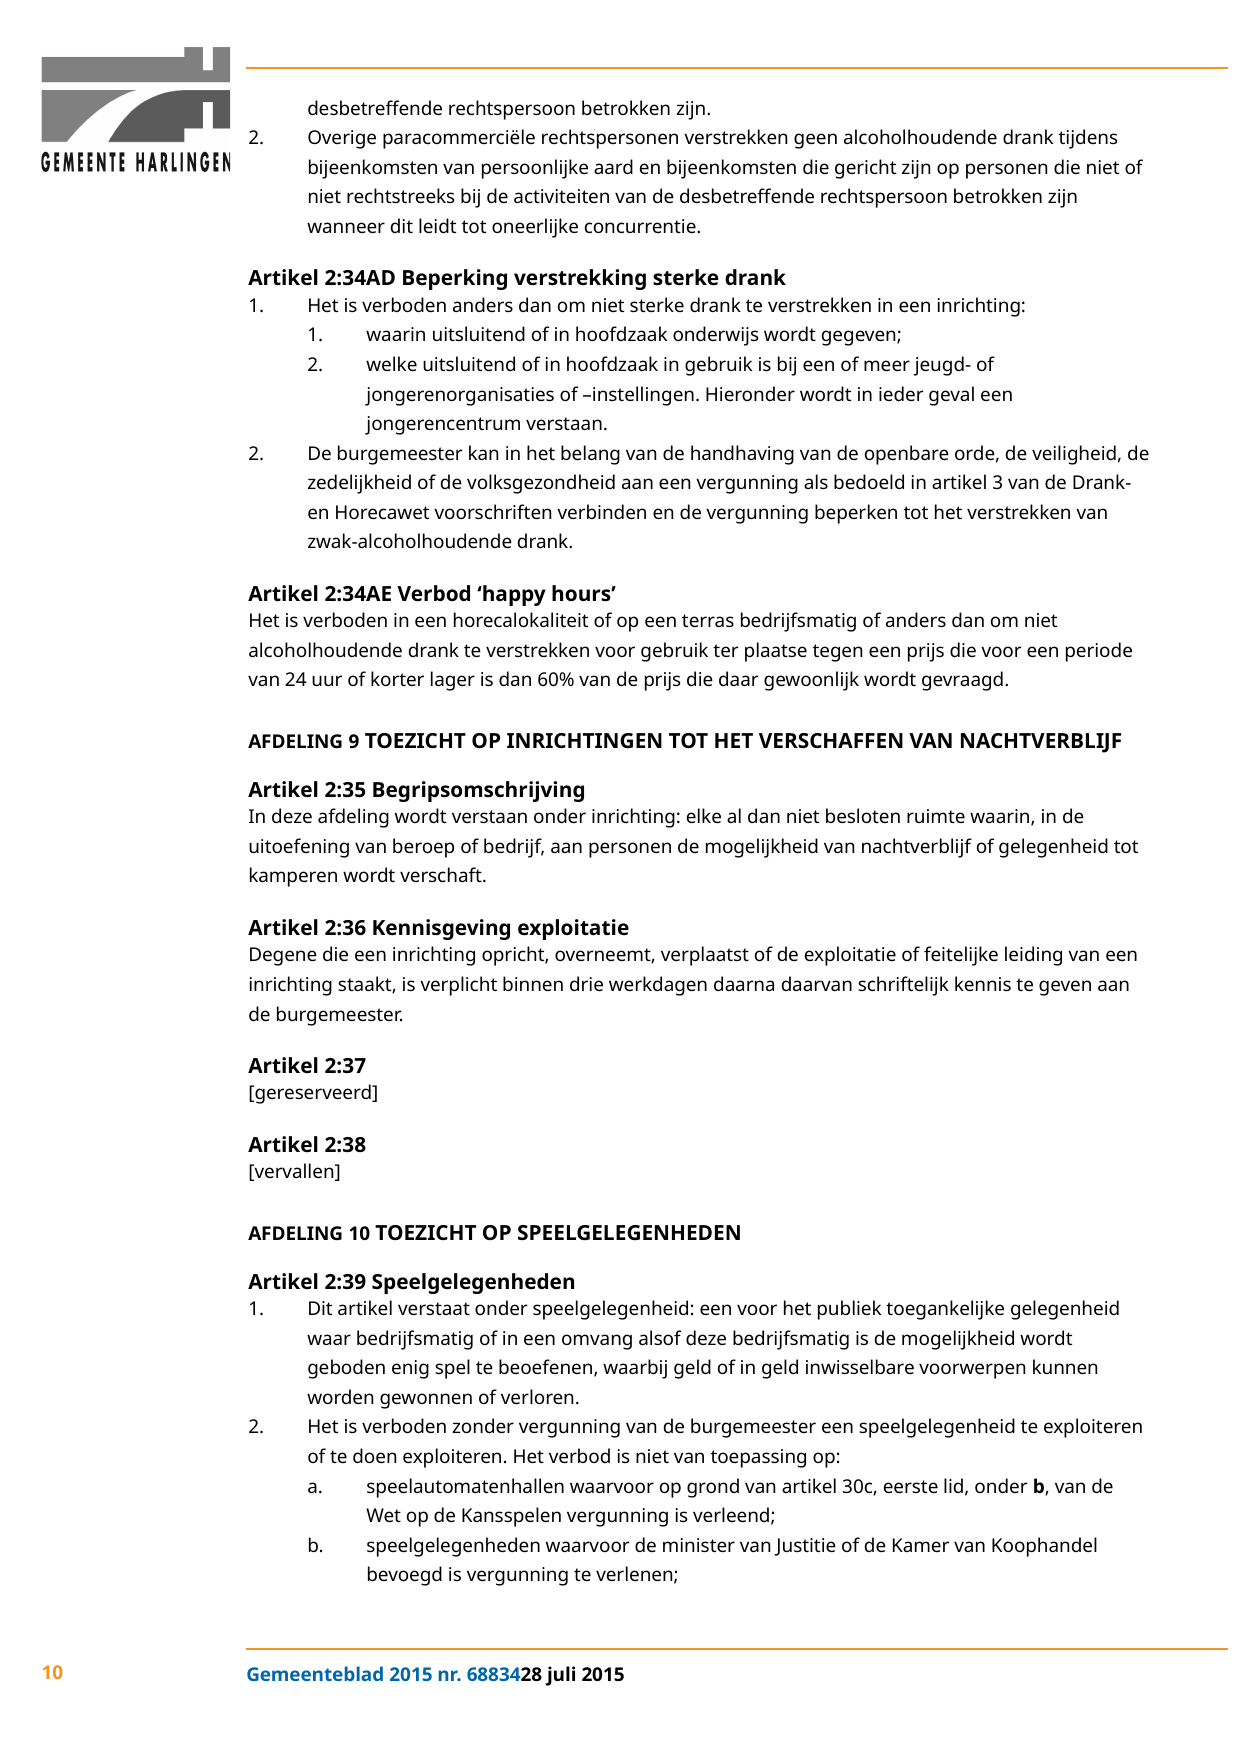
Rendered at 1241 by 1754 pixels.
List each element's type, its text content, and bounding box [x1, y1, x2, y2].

text Artikel 2:37 [248, 1051, 1152, 1079]
list speelautomatenhallen waarvoor op grond van artikel 30c, eerste lid, onder b, van de Wet op de Kansspelen vergunning is verleend; [307, 1473, 1152, 1528]
list Dit artikel verstaat onder speelgelegenheid: een voor het publiek toegankelijke gelegenheid waar bedrijfsmatig of in een omvang alsof deze bedrijfsmatig is de mogelijkheid wordt geboden enig spel te beoefenen, waarbij geld of in geld inwisselbare voorwerpen kunnen worden gewonnen of verloren. [248, 1295, 1152, 1410]
text [vervallen] [248, 1158, 1152, 1184]
text Artikel 2:36 Kennisgeving exploitatie [248, 913, 1152, 942]
list De burgemeester kan in het belang van de handhaving van de openbare orde, de veiligheid, de zedelijkheid of de volksgezondheid aan een vergunning als bedoeld in artikel 3 van de Drank- en Horecawet voorschriften verbinden en de vergunning beperken tot het verstrekken van zwak-alcoholhoudende drank. [248, 440, 1152, 554]
list desbetreffende rechtspersoon betrokken zijn. [248, 95, 1152, 121]
text Artikel 2:34AE Verbod ‘happy hours’ [248, 579, 1152, 607]
text [gereserveerd] [248, 1079, 1152, 1105]
text Artikel 2:38 [248, 1130, 1152, 1158]
picture [41, 47, 231, 172]
text In deze afdeling wordt verstaan onder inrichting: elke al dan niet besloten ruimte waarin, in de uitoefening van beroep of bedrijf, aan personen de mogelijkheid van nachtverblijf of gelegenheid tot kamperen wordt verschaft. [248, 803, 1152, 888]
list welke uitsluitend of in hoofdzaak in gebruik is bij een of meer jeugd- of jongerenorganisaties of –instellingen. Hieronder wordt in ieder geval een jongerencentrum verstaan. [307, 351, 1152, 436]
text AFDELING 9 TOEZICHT OP INRICHTINGEN TOT HET VERSCHAFFEN VAN NACHTVERBLIJF [248, 726, 1152, 754]
list waarin uitsluitend of in hoofdzaak onderwijs wordt gegeven; [307, 322, 1152, 347]
text Artikel 2:35 Begripsomschrijving [248, 775, 1152, 803]
text Het is verboden in een horecalokaliteit of op een terras bedrijfsmatig of anders dan om niet alcoholhoudende drank te verstrekken voor gebruik ter plaatse tegen een prijs die voor een periode van 24 uur of korter lager is dan 60% van de prijs die daar gewoonlijk wordt gevraagd. [248, 607, 1152, 692]
text Artikel 2:39 Speelgelegenheden [248, 1267, 1152, 1295]
text Artikel 2:34AD Beperking verstrekking sterke drank [248, 263, 1152, 292]
list speelgelegenheden waarvoor de minister van Justitie of de Kamer van Koophandel bevoegd is vergunning te verlenen; [307, 1532, 1152, 1587]
text AFDELING 10 TOEZICHT OP SPEELGELEGENHEDEN [248, 1218, 1152, 1246]
text Degene die een inrichting opricht, overneemt, verplaatst of de exploitatie of feitelijke leiding van een inrichting staakt, is verplicht binnen drie werkdagen daarna daarvan schriftelijk kennis te geven aan de burgemeester. [248, 942, 1152, 1026]
list Het is verboden anders dan om niet sterke drank te verstrekken in een inrichting: [248, 292, 1152, 318]
list Het is verboden zonder vergunning van de burgemeester een speelgelegenheid te exploiteren of te doen exploiteren. Het verbod is niet van toepassing op: [248, 1414, 1152, 1469]
list Overige paracommerciële rechtspersonen verstrekken geen alcoholhoudende drank tijdens bijeenkomsten van persoonlijke aard en bijeenkomsten die gericht zijn op personen die niet of niet rechtstreeks bij de activiteiten van de desbetreffende rechtspersoon betrokken zijn wanneer dit leidt tot oneerlijke concurrentie. [248, 124, 1152, 239]
